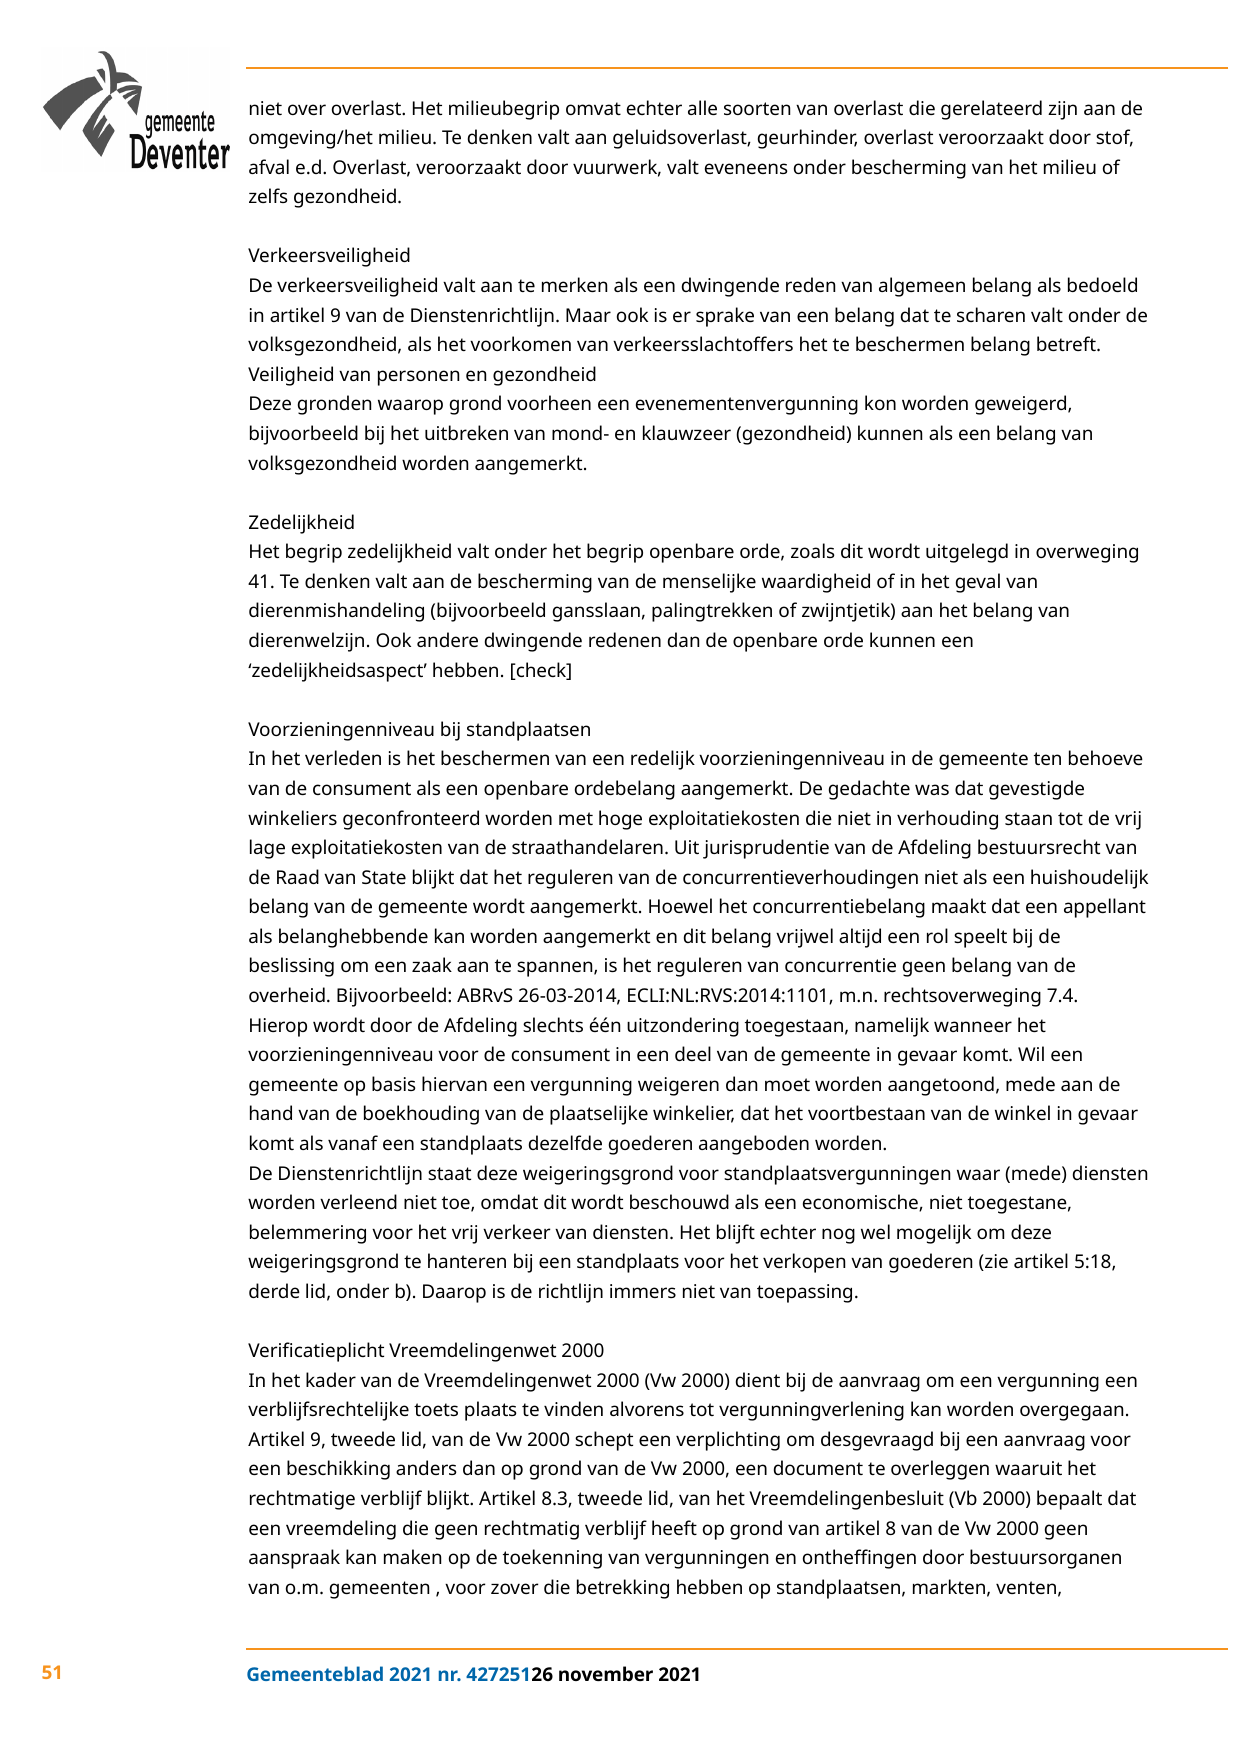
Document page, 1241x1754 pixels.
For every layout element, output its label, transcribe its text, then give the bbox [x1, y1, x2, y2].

text Zedelijkheid [248, 509, 1152, 535]
text De verkeersveiligheid valt aan te merken als een dwingende reden van algemeen belang als bedoeld in artikel 9 van de Dienstenrichtlijn. Maar ook is er sprake van een belang dat te scharen valt onder de volksgezondheid, als het voorkomen van verkeersslachtoffers het te beschermen belang betreft. [248, 272, 1152, 357]
text Veiligheid van personen en gezondheid [248, 361, 1152, 387]
text Voorzieningenniveau bij standplaatsen [248, 716, 1152, 742]
text Verificatieplicht Vreemdelingenwet 2000 [248, 1337, 1152, 1363]
picture [41, 47, 231, 172]
text Hierop wordt door de Afdeling slechts één uitzondering toegestaan, namelijk wanneer het voorzieningenniveau voor de consument in een deel van de gemeente in gevaar komt. Wil een gemeente op basis hiervan een vergunning weigeren dan moet worden aangetoond, mede aan de hand van de boekhouding van de plaatselijke winkelier, dat het voortbestaan van de winkel in gevaar komt als vanaf een standplaats dezelfde goederen aangeboden worden. [248, 1012, 1152, 1156]
text Het begrip zedelijkheid valt onder het begrip openbare orde, zoals dit wordt uitgelegd in overweging 41. Te denken valt aan de bescherming van de menselijke waardigheid of in het geval van dierenmishandeling (bijvoorbeeld gansslaan, palingtrekken of zwijntjetik) aan het belang van dierenwelzijn. Ook andere dwingende redenen dan de openbare orde kunnen een ‘zedelijkheidsaspect’ hebben. [check] [248, 538, 1152, 683]
text De Dienstenrichtlijn staat deze weigeringsgrond voor standplaatsvergunningen waar (mede) diensten worden verleend niet toe, omdat dit wordt beschouwd als een economische, niet toegestane, belemmering voor het vrij verkeer van diensten. Het blijft echter nog wel mogelijk om deze weigeringsgrond te hanteren bij een standplaats voor het verkopen van goederen (zie artikel 5:18, derde lid, onder b). Daarop is de richtlijn immers niet van toepassing. [248, 1160, 1152, 1304]
text Verkeersveiligheid [248, 243, 1152, 268]
text Deze gronden waarop grond voorheen een evenementenvergunning kon worden geweigerd, bijvoorbeeld bij het uitbreken van mond- en klauwzeer (gezondheid) kunnen als een belang van volksgezondheid worden aangemerkt. [248, 391, 1152, 476]
text In het verleden is het beschermen van een redelijk voorzieningenniveau in de gemeente ten behoeve van de consument als een openbare ordebelang aangemerkt. De gedachte was dat gevestigde winkeliers geconfronteerd worden met hoge exploitatiekosten die niet in verhouding staan tot de vrij lage exploitatiekosten van de straathandelaren. Uit jurisprudentie van de Afdeling bestuursrecht van de Raad van State blijkt dat het reguleren van de concurrentieverhoudingen niet als een huishoudelijk belang van de gemeente wordt aangemerkt. Hoewel het concurrentiebelang maakt dat een appellant als belanghebbende kan worden aangemerkt en dit belang vrijwel altijd een rol speelt bij de beslissing om een zaak aan te spannen, is het reguleren van concurrentie geen belang van de overheid. Bijvoorbeeld: ABRvS 26-03-2014, ECLI:NL:RVS:2014:1101, m.n. rechtsoverweging 7.4. [248, 746, 1152, 1008]
text niet over overlast. Het milieubegrip omvat echter alle soorten van overlast die gerelateerd zijn aan de omgeving/het milieu. Te denken valt aan geluidsoverlast, geurhinder, overlast veroorzaakt door stof, afval e.d. Overlast, veroorzaakt door vuurwerk, valt eveneens onder bescherming van het milieu of zelfs gezondheid. [248, 95, 1152, 209]
text In het kader van de Vreemdelingenwet 2000 (Vw 2000) dient bij de aanvraag om een vergunning een verblijfsrechtelijke toets plaats te vinden alvorens tot vergunningverlening kan worden overgegaan. Artikel 9, tweede lid, van de Vw 2000 schept een verplichting om desgevraagd bij een aanvraag voor een beschikking anders dan op grond van de Vw 2000, een document te overleggen waaruit het rechtmatige verblijf blijkt. Artikel 8.3, tweede lid, van het Vreemdelingenbesluit (Vb 2000) bepaalt dat een vreemdeling die geen rechtmatig verblijf heeft op grond van artikel 8 van de Vw 2000 geen aanspraak kan maken op de toekenning van vergunningen en ontheffingen door bestuursorganen van o.m. gemeenten , voor zover die betrekking hebben op standplaatsen, markten, venten, [248, 1367, 1152, 1600]
